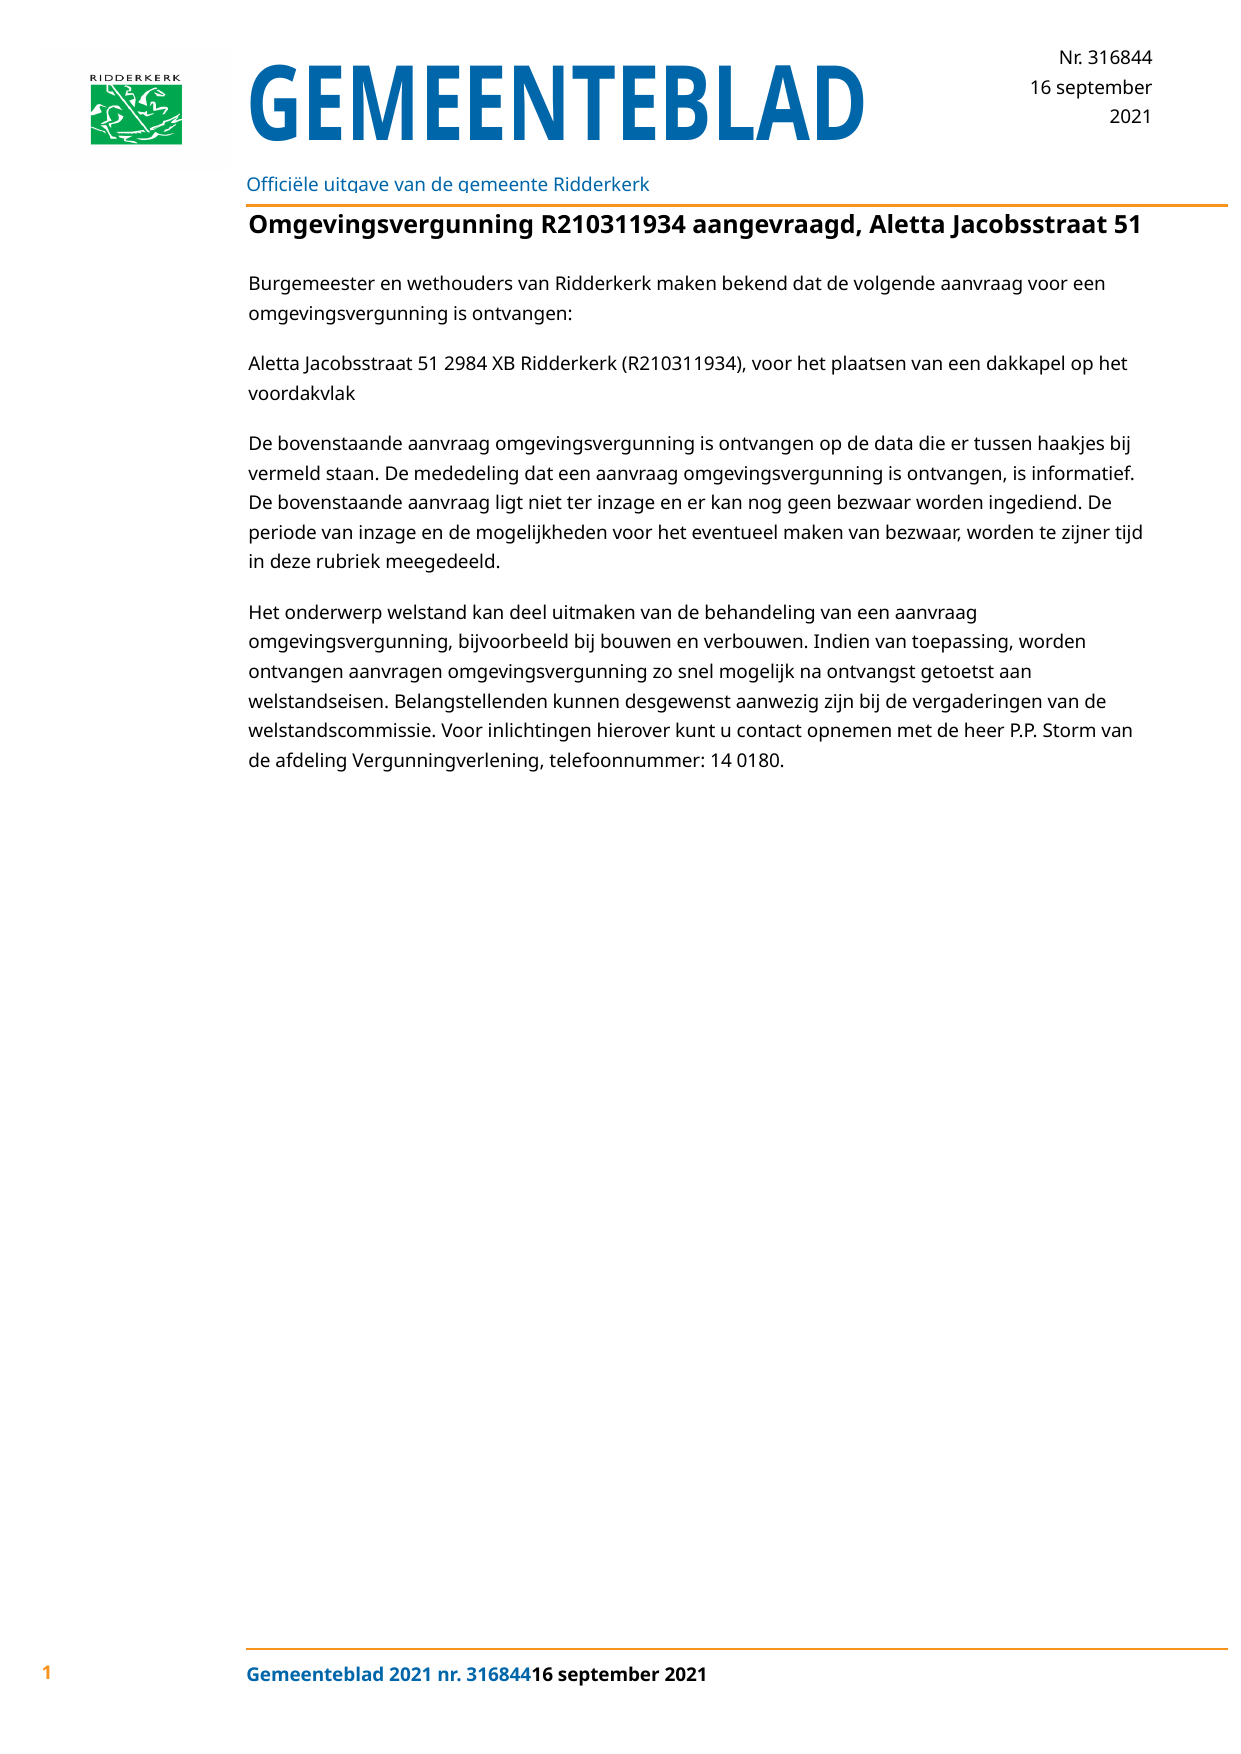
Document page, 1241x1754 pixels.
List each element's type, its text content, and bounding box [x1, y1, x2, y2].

text Burgemeester en wethouders van Ridderkerk maken bekend dat de volgende aanvraag voor een omgevingsvergunning is ontvangen: [248, 270, 1152, 326]
picture [41, 47, 231, 172]
text Omgevingsvergunning R210311934 aangevraagd, Aletta Jacobsstraat 51 [248, 207, 1152, 241]
text De bovenstaande aanvraag omgevingsvergunning is ontvangen op de data die er tussen haakjes bij vermeld staan. De mededeling dat een aanvraag omgevingsvergunning is ontvangen, is informatief. De bovenstaande aanvraag ligt niet ter inzage en er kan nog geen bezwaar worden ingediend. De periode van inzage en de mogelijkheden voor het eventueel maken van bezwaar, worden te zijner tijd in deze rubriek meegedeeld. [248, 430, 1152, 574]
text Het onderwerp welstand kan deel uitmaken van de behandeling van een aanvraag omgevingsvergunning, bijvoorbeeld bij bouwen en verbouwen. Indien van toepassing, worden ontvangen aanvragen omgevingsvergunning zo snel mogelijk na ontvangst getoetst aan welstandseisen. Belangstellenden kunnen desgewenst aanwezig zijn bij de vergaderingen van de welstandscommissie. Voor inlichtingen hierover kunt u contact opnemen met de heer P.P. Storm van de afdeling Vergunningverlening, telefoonnummer: 14 0180. [248, 599, 1152, 773]
text Aletta Jacobsstraat 51 2984 XB Ridderkerk (R210311934), voor het plaatsen van een dakkapel op het voordakvlak [248, 350, 1152, 406]
